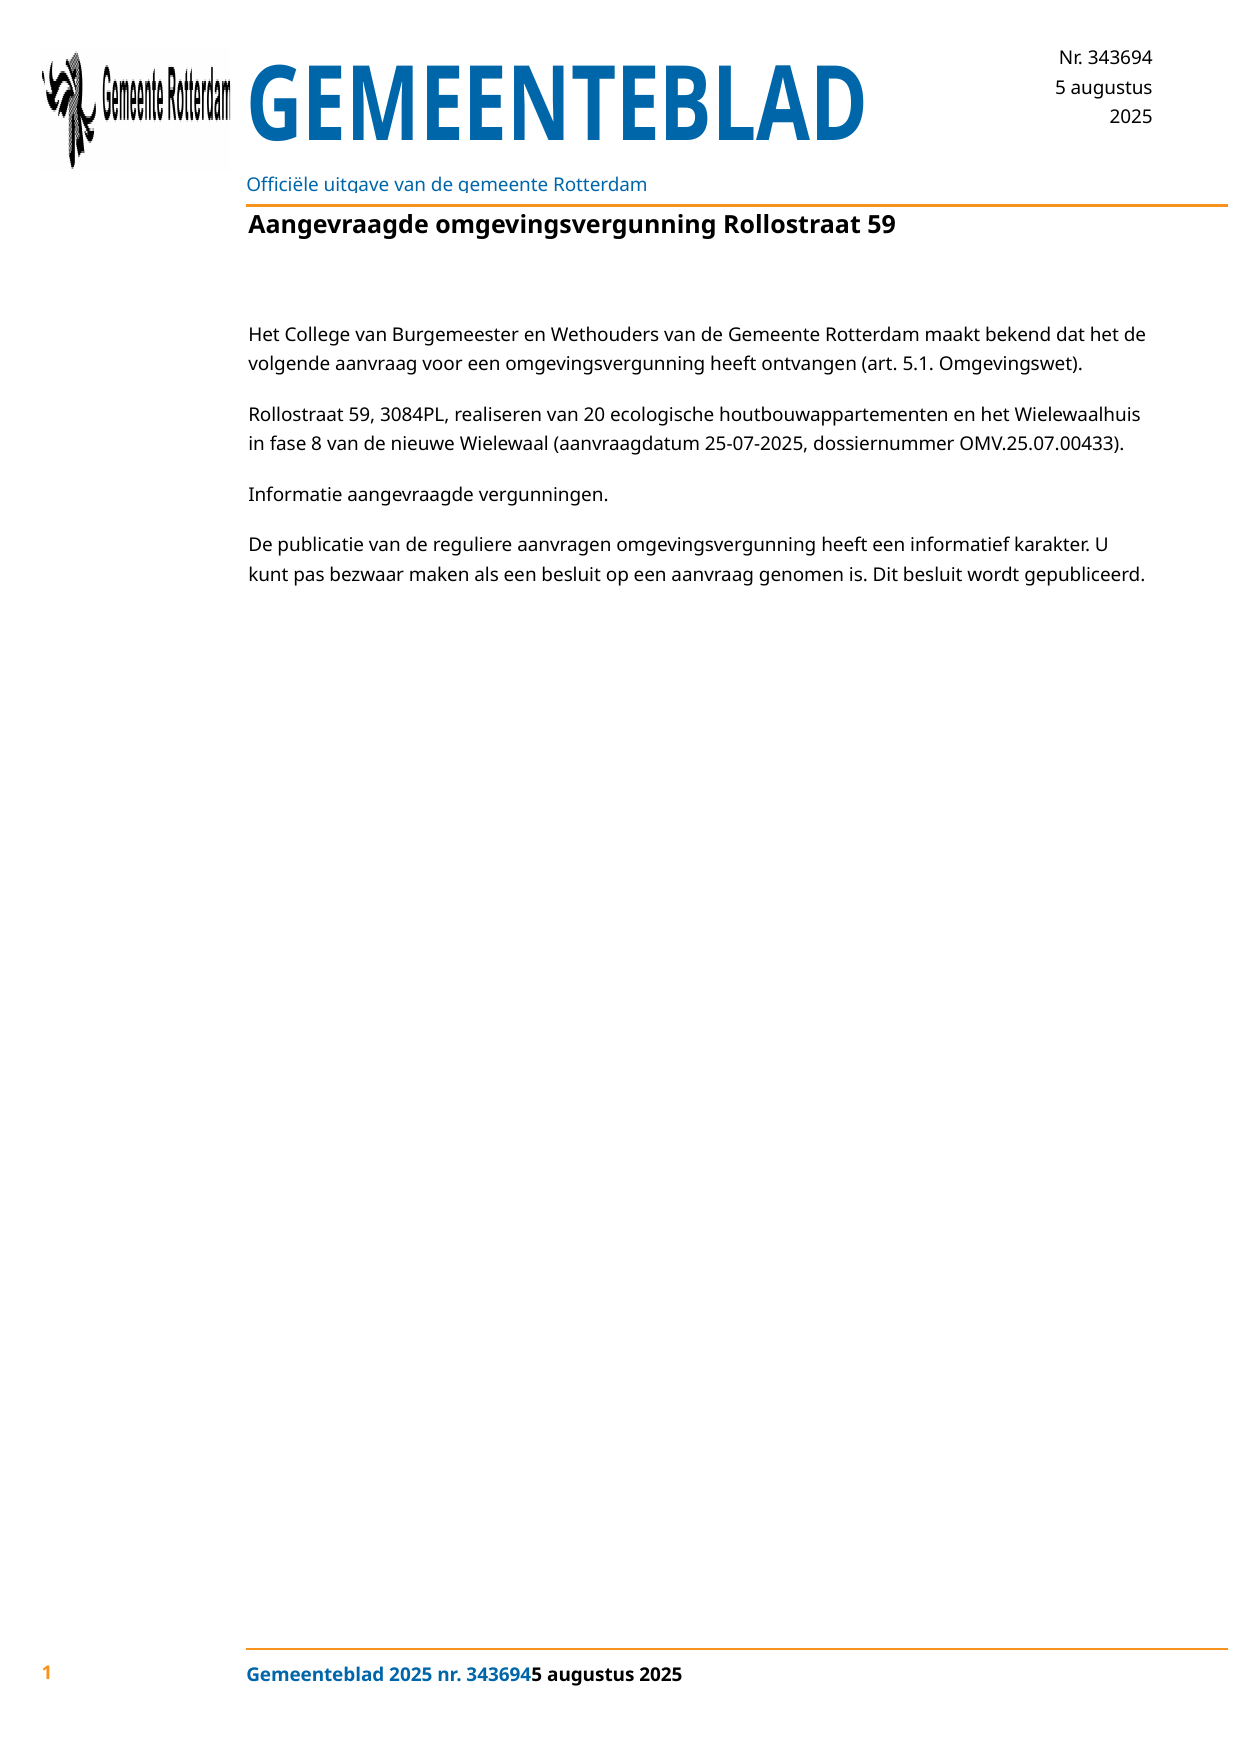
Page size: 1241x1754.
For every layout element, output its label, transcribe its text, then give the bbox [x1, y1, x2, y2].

picture [41, 47, 231, 172]
text De publicatie van de reguliere aanvragen omgevingsvergunning heeft een informatief karakter. U kunt pas bezwaar maken als een besluit op een aanvraag genomen is. Dit besluit wordt gepubliceerd. [248, 531, 1152, 586]
text Informatie aangevraagde vergunningen. [248, 481, 1152, 506]
text Rollostraat 59, 3084PL, realiseren van 20 ecologische houtbouwappartementen en het Wielewaalhuis in fase 8 van de nieuwe Wielewaal (aanvraagdatum 25-07-2025, dossiernummer OMV.25.07.00433). [248, 401, 1152, 456]
text Aangevraagde omgevingsvergunning Rollostraat 59 [248, 207, 1152, 241]
text Het College van Burgemeester en Wethouders van de Gemeente Rotterdam maakt bekend dat het de volgende aanvraag voor een omgevingsvergunning heeft ontvangen (art. 5.1. Omgevingswet). [248, 321, 1152, 376]
